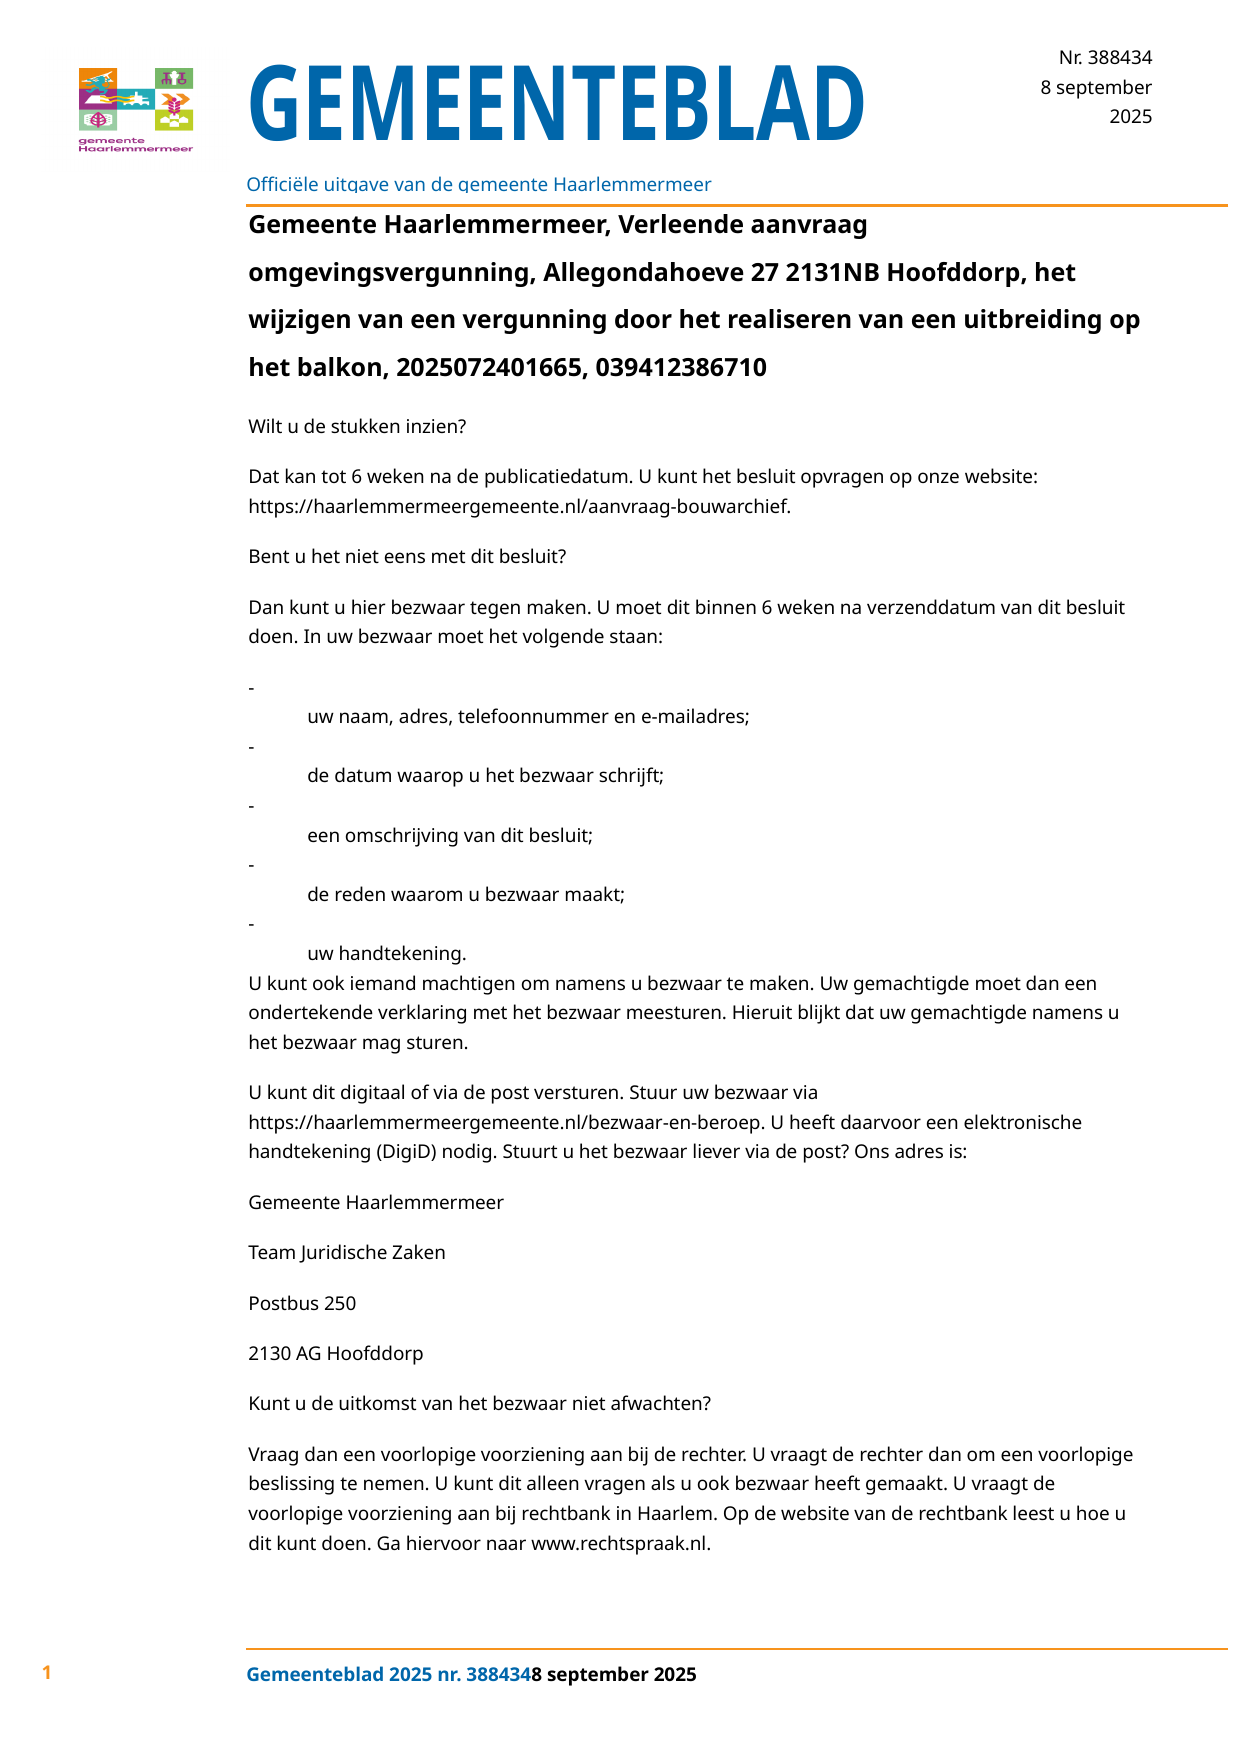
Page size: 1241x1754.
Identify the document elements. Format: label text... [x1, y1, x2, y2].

text Dat kan tot 6 weken na de publicatiedatum. U kunt het besluit opvragen op onze website: https://haarlemmermeergemeente.nl/aanvraag-bouwarchief. [248, 463, 1152, 519]
text Wilt u de stukken inzien? [248, 413, 1152, 439]
list uw naam, adres, telefoonnummer en e-mailadres; [248, 703, 1152, 729]
text Bent u het niet eens met dit besluit? [248, 543, 1152, 569]
text Vraag dan een voorlopige voorziening aan bij de rechter. U vraagt de rechter dan om een voorlopige beslissing te nemen. U kunt dit alleen vragen als u ook bezwaar heeft gemaakt. U vraagt de voorlopige voorziening aan bij rechtbank in Haarlem. Op de website van de rechtbank leest u hoe u dit kunt doen. Ga hiervoor naar www.rechtspraak.nl. [248, 1441, 1152, 1556]
list de datum waarop u het bezwaar schrijft; [248, 763, 1152, 788]
list de reden waarom u bezwaar maakt; [248, 881, 1152, 907]
text Gemeente Haarlemmermeer [248, 1189, 1152, 1215]
text Gemeente Haarlemmermeer, Verleende aanvraag omgevingsvergunning, Allegondahoeve 27 2131NB Hoofddorp, het wijzigen van een vergunning door het realiseren van een uitbreiding op het balkon, 2025072401665, 039412386710 [248, 207, 1152, 384]
text Dan kunt u hier bezwaar tegen maken. U moet dit binnen 6 weken na verzenddatum van dit besluit doen. In uw bezwaar moet het volgende staan: [248, 594, 1152, 649]
text Kunt u de uitkomst van het bezwaar niet afwachten? [248, 1391, 1152, 1416]
text 2130 AG Hoofddorp [248, 1340, 1152, 1366]
list uw handtekening. [248, 940, 1152, 966]
list een omschrijving van dit besluit; [248, 822, 1152, 848]
picture [41, 47, 231, 172]
text Postbus 250 [248, 1290, 1152, 1316]
text U kunt dit digitaal of via de post versturen. Stuur uw bezwaar via https://haarlemmermeergemeente.nl/bezwaar-en-beroep. U heeft daarvoor een elektronische handtekening (DigiD) nodig. Stuurt u het bezwaar liever via de post? Ons adres is: [248, 1079, 1152, 1164]
text U kunt ook iemand machtigen om namens u bezwaar te maken. Uw gemachtigde moet dan een ondertekende verklaring met het bezwaar meesturen. Hieruit blijkt dat uw gemachtigde namens u het bezwaar mag sturen. [248, 970, 1152, 1055]
text Team Juridische Zaken [248, 1239, 1152, 1265]
